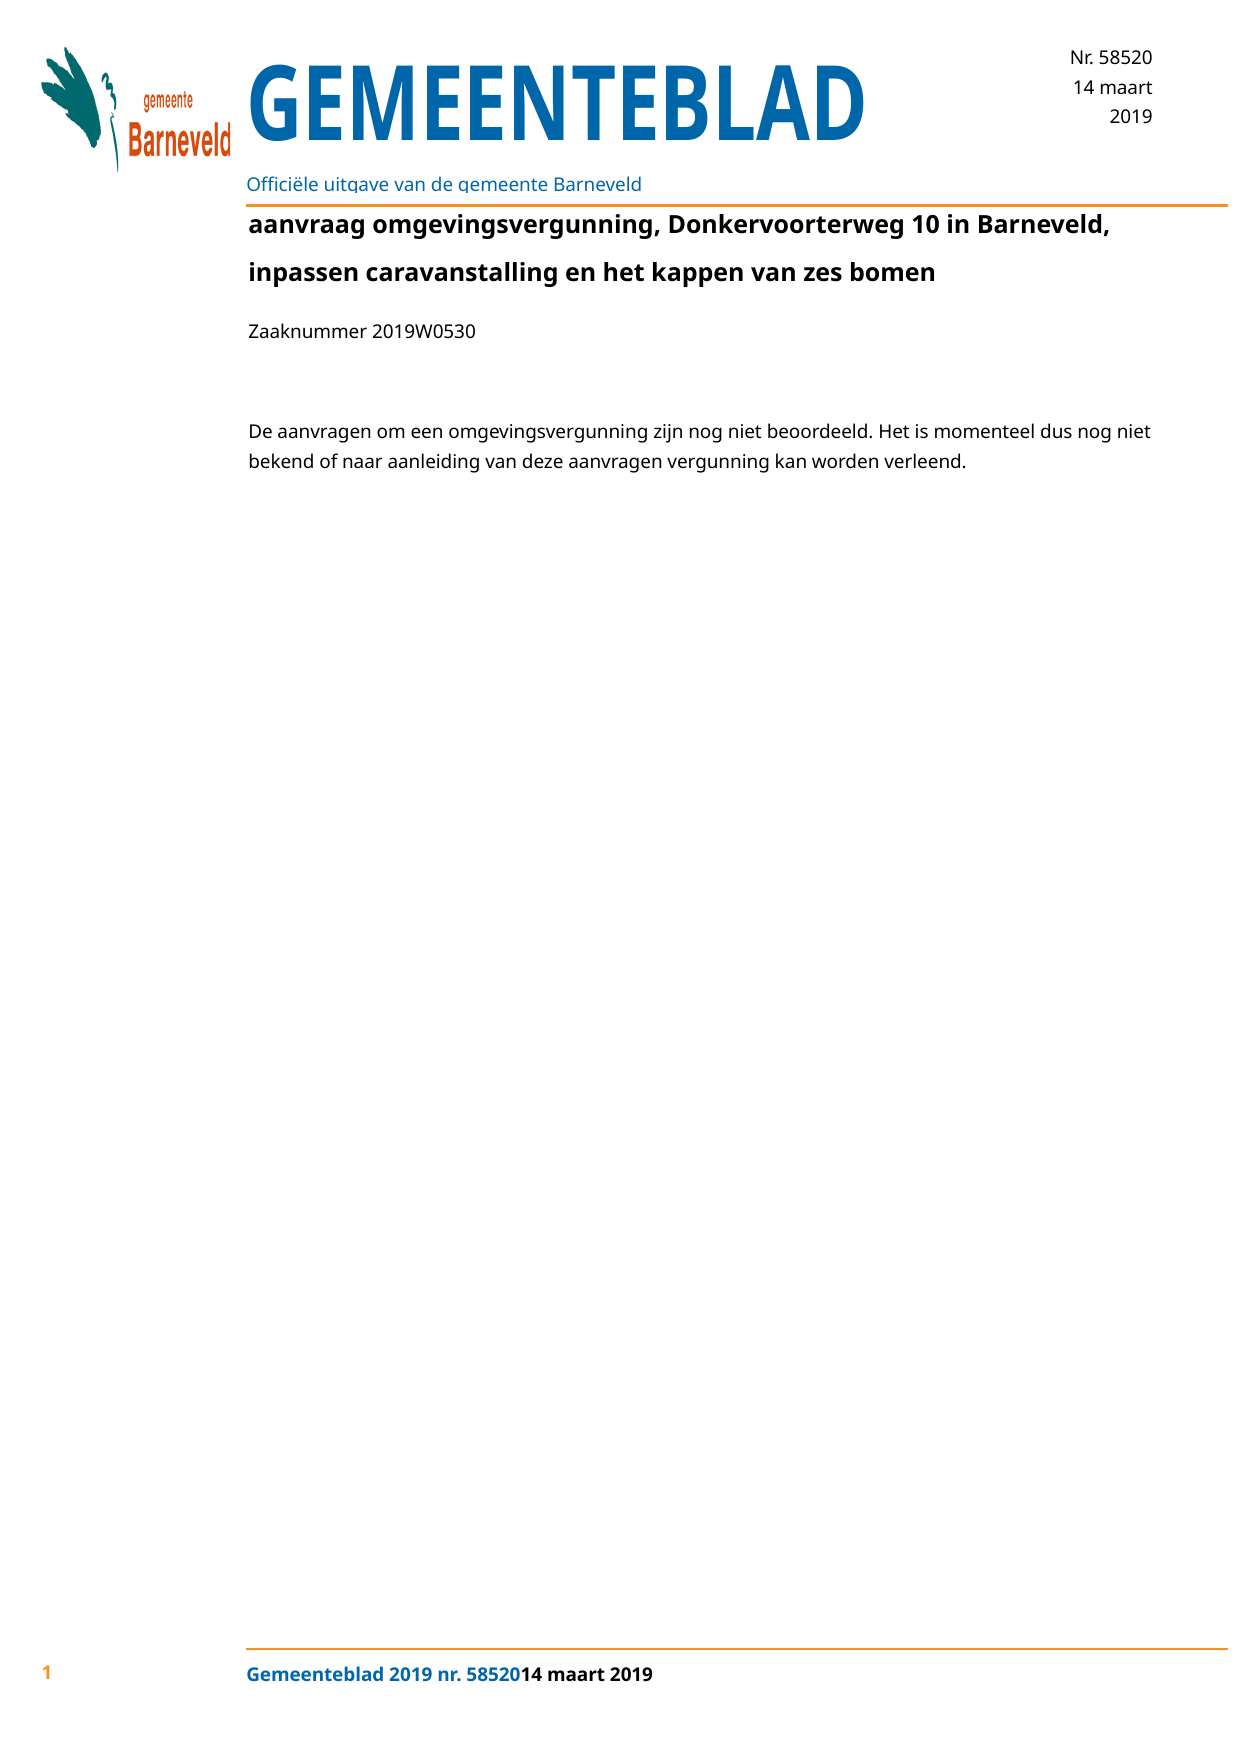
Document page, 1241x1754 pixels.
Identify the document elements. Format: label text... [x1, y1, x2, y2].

text aanvraag omgevingsvergunning, Donkervoorterweg 10 in Barneveld, inpassen caravanstalling en het kappen van zes bomen [248, 207, 1152, 288]
text Zaaknummer 2019W0530 [248, 318, 1152, 344]
picture [41, 47, 231, 172]
text De aanvragen om een omgevingsvergunning zijn nog niet beoordeeld. Het is momenteel dus nog niet bekend of naar aanleiding van deze aanvragen vergunning kan worden verleend. [248, 419, 1152, 474]
